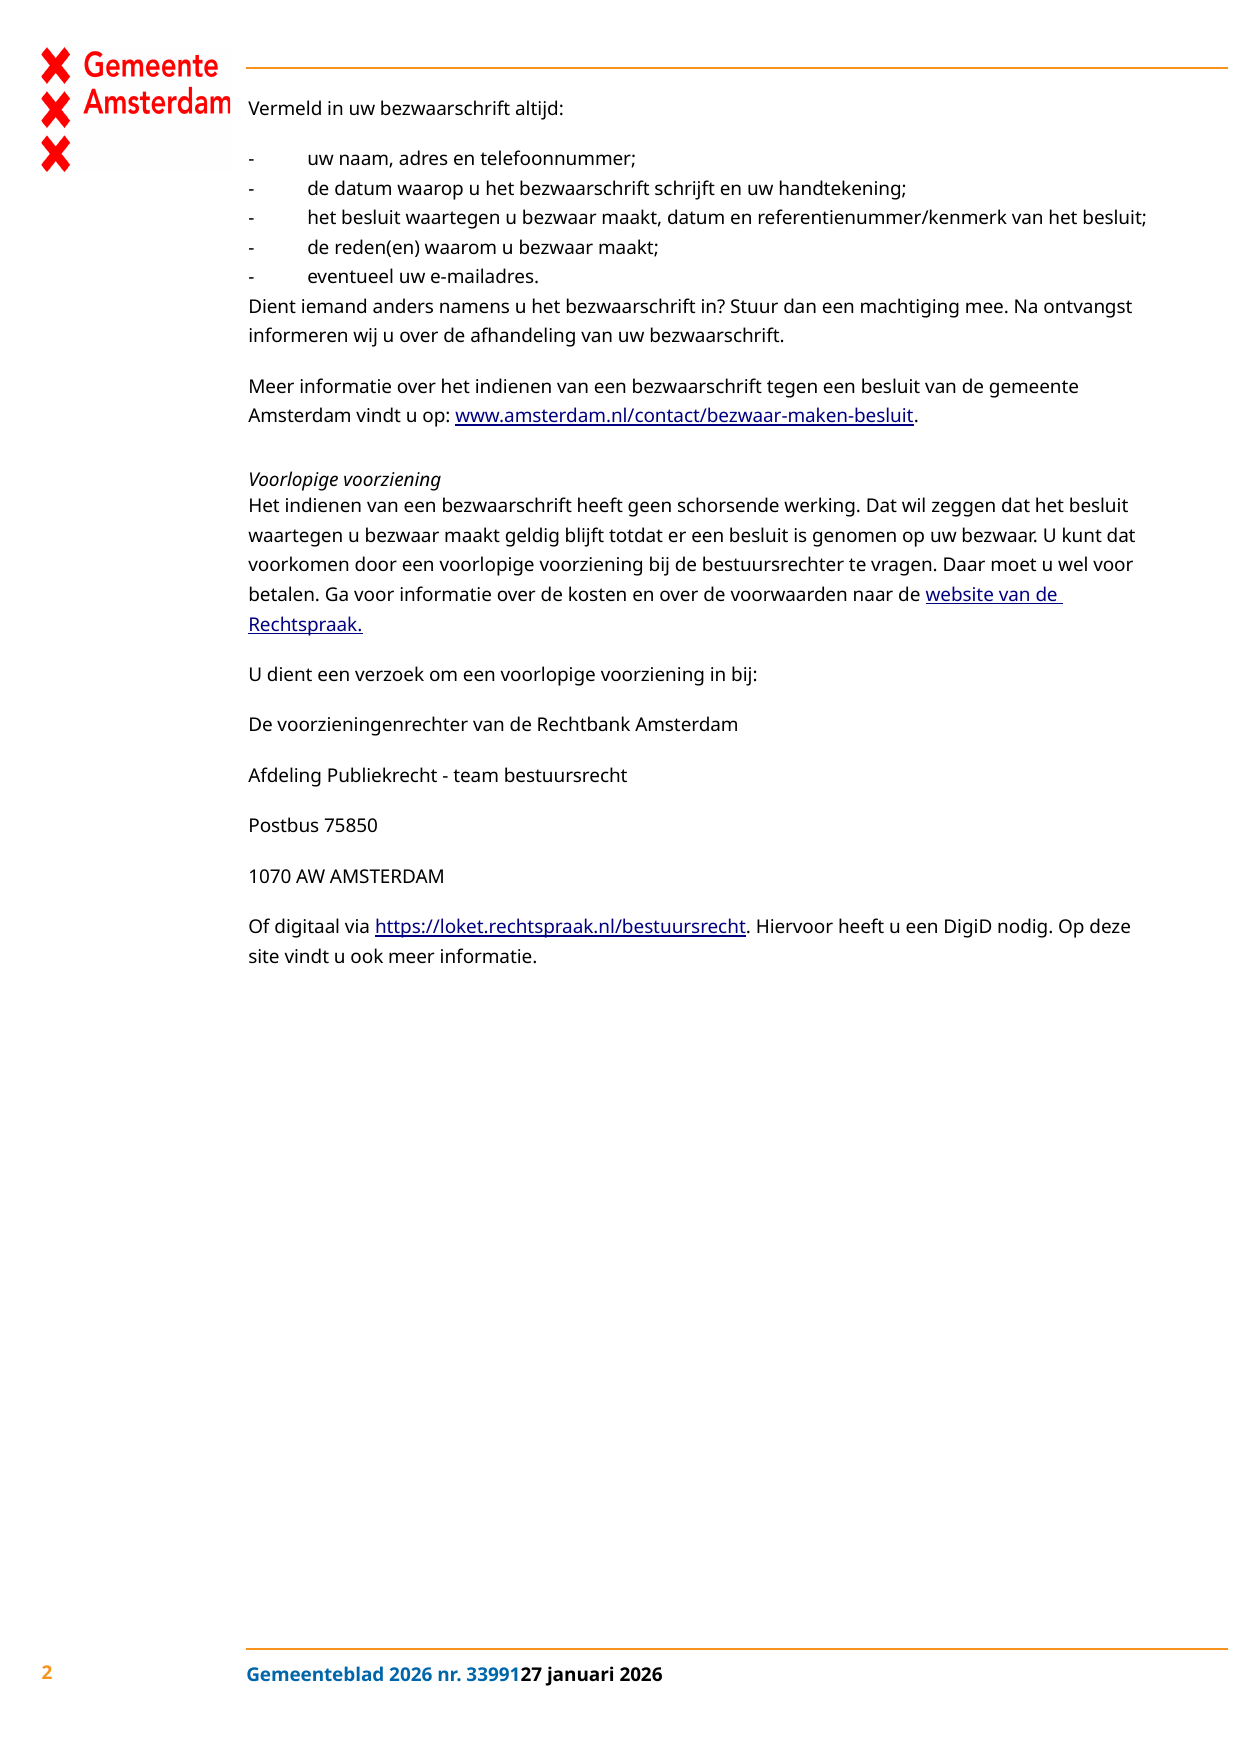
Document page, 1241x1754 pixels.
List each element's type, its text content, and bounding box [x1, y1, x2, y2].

text Afdeling Publiekrecht - team bestuursrecht [248, 762, 1152, 788]
text Postbus 75850 [248, 812, 1152, 838]
text Het indienen van een bezwaarschrift heeft geen schorsende werking. Dat wil zeggen dat het besluit waartegen u bezwaar maakt geldig blijft totdat er een besluit is genomen op uw bezwaar. U kunt dat voorkomen door een voorlopige voorziening bij de bestuursrechter te vragen. Daar moet u wel voor betalen. Ga voor informatie over de kosten en over de voorwaarden naar de website van de Rechtspraak. [248, 492, 1152, 636]
list de datum waarop u het bezwaarschrift schrijft en uw handtekening; [248, 175, 1152, 201]
text Vermeld in uw bezwaarschrift altijd: [248, 95, 1152, 121]
list de reden(en) waarom u bezwaar maakt; [248, 234, 1152, 260]
list uw naam, adres en telefoonnummer; [248, 145, 1152, 171]
text Meer informatie over het indienen van een bezwaarschrift tegen een besluit van de gemeente Amsterdam vindt u op: www.amsterdam.nl/contact/bezwaar-maken-besluit. [248, 373, 1152, 428]
list het besluit waartegen u bezwaar maakt, datum en referentienummer/kenmerk van het besluit; [248, 204, 1152, 230]
text De voorzieningenrechter van de Rechtbank Amsterdam [248, 712, 1152, 737]
text Voorlopige voorziening [248, 467, 1152, 492]
picture [41, 47, 231, 172]
text 1070 AW AMSTERDAM [248, 863, 1152, 888]
list eventueel uw e-mailadres. [248, 263, 1152, 289]
text Dient iemand anders namens u het bezwaarschrift in? Stuur dan een machtiging mee. Na ontvangst informeren wij u over de afhandeling van uw bezwaarschrift. [248, 293, 1152, 348]
text Of digitaal via https://loket.rechtspraak.nl/bestuursrecht. Hiervoor heeft u een DigiD nodig. Op deze site vindt u ook meer informatie. [248, 913, 1152, 968]
text U dient een verzoek om een voorlopige voorziening in bij: [248, 661, 1152, 687]
